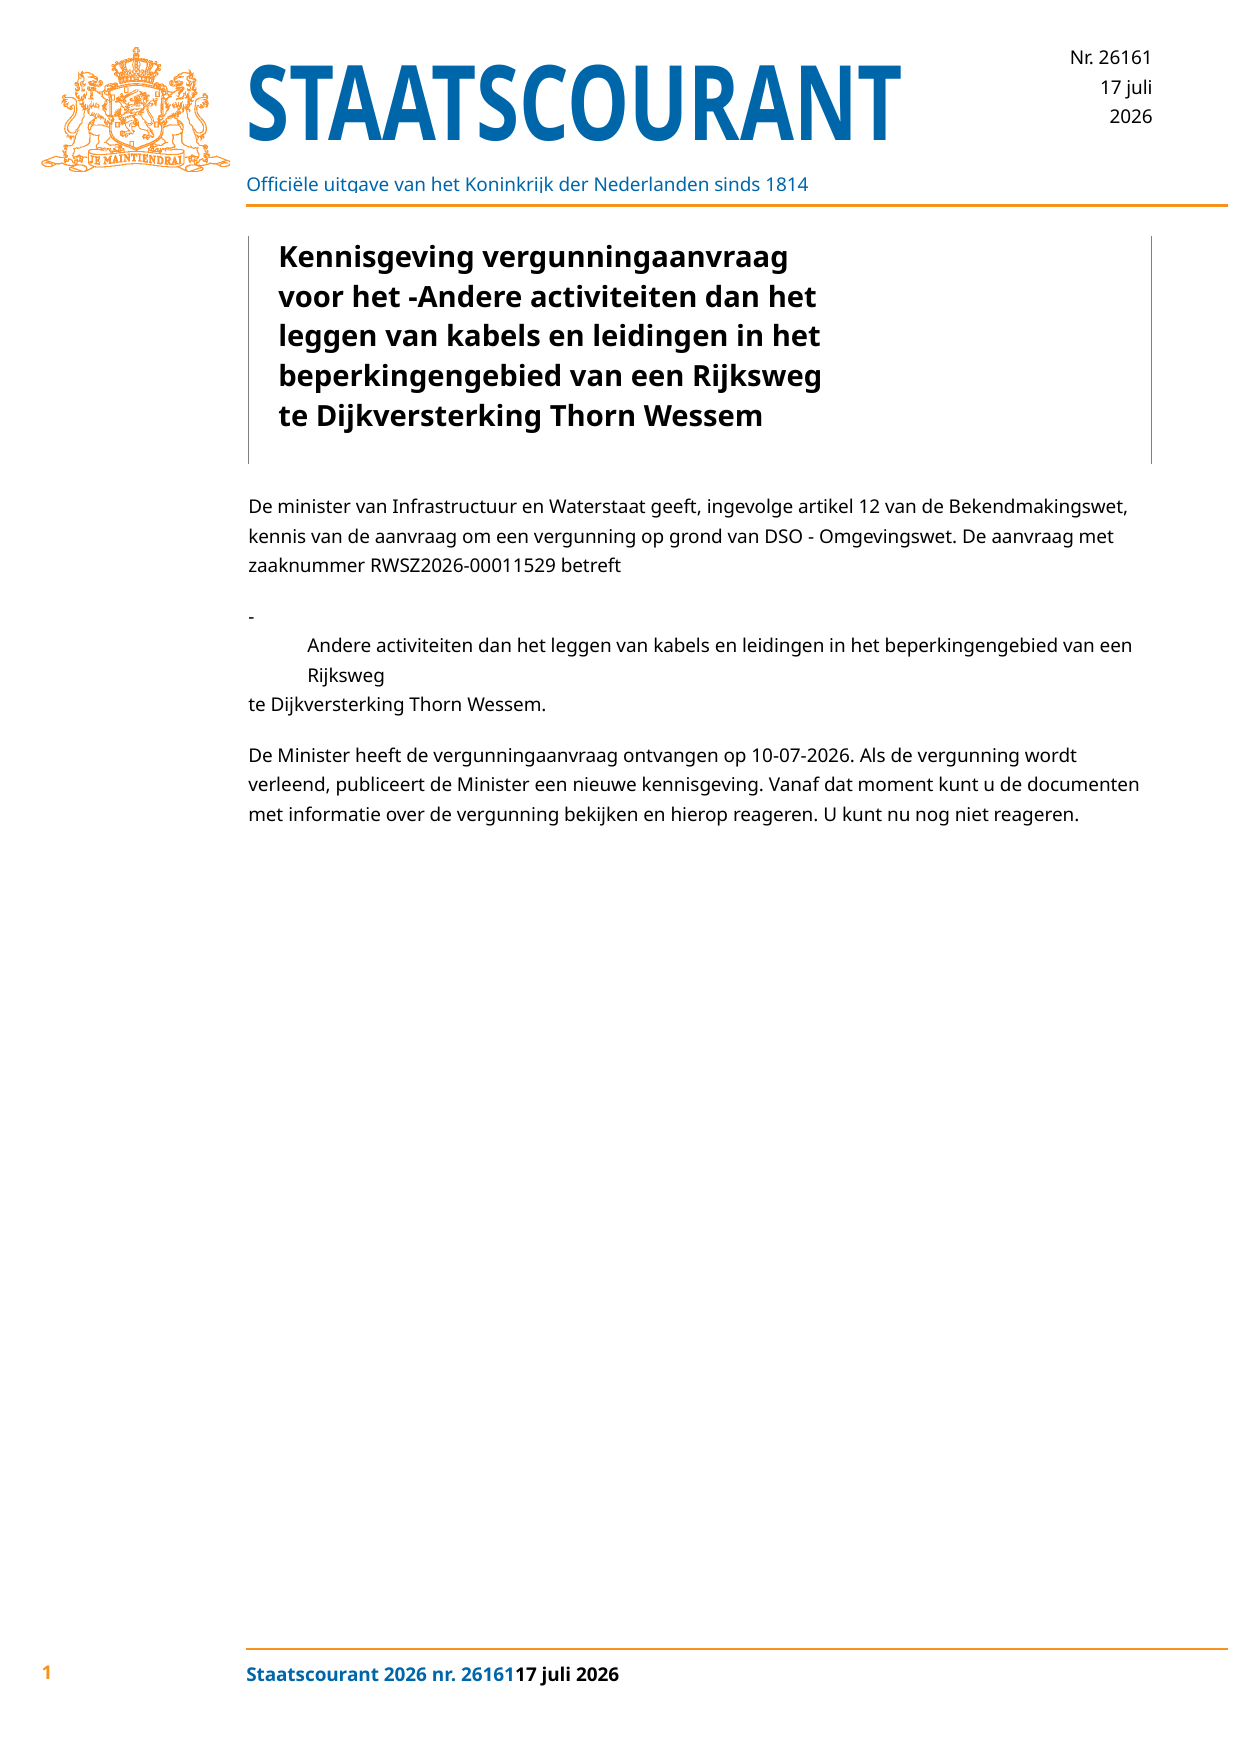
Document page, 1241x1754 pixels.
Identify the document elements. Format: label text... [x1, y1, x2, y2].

text De Minister heeft de vergunningaanvraag ontvangen op 10-07-2026. Als de vergunning wordt verleend, publiceert de Minister een nieuwe kennisgeving. Vanaf dat moment kunt u de documenten met informatie over de vergunning bekijken en hierop reageren. U kunt nu nog niet reageren. [248, 742, 1152, 827]
table_header [850, 236, 912, 413]
list Andere activiteiten dan het leggen van kabels en leidingen in het beperkingengebied van een Rijksweg [248, 632, 1152, 688]
table_header Kennisgeving vergunningaanvraag voor het -Andere activiteiten dan het leggen van kabels en leidingen in het beperkingengebied van een Rijksweg te Dijkversterking Thorn Wessem [249, 236, 850, 464]
picture [41, 47, 231, 172]
table_header [850, 414, 1151, 464]
table_header [1090, 236, 1151, 413]
text De minister van Infrastructuur en Waterstaat geeft, ingevolge artikel 12 van de Bekendmakingswet, kennis van de aanvraag om een vergunning op grond van DSO - Omgevingswet. De aanvraag met zaaknummer RWSZ2026-00011529 betreft [248, 493, 1152, 578]
text te Dijkversterking Thorn Wessem. [248, 692, 1152, 717]
picture [912, 236, 1090, 414]
